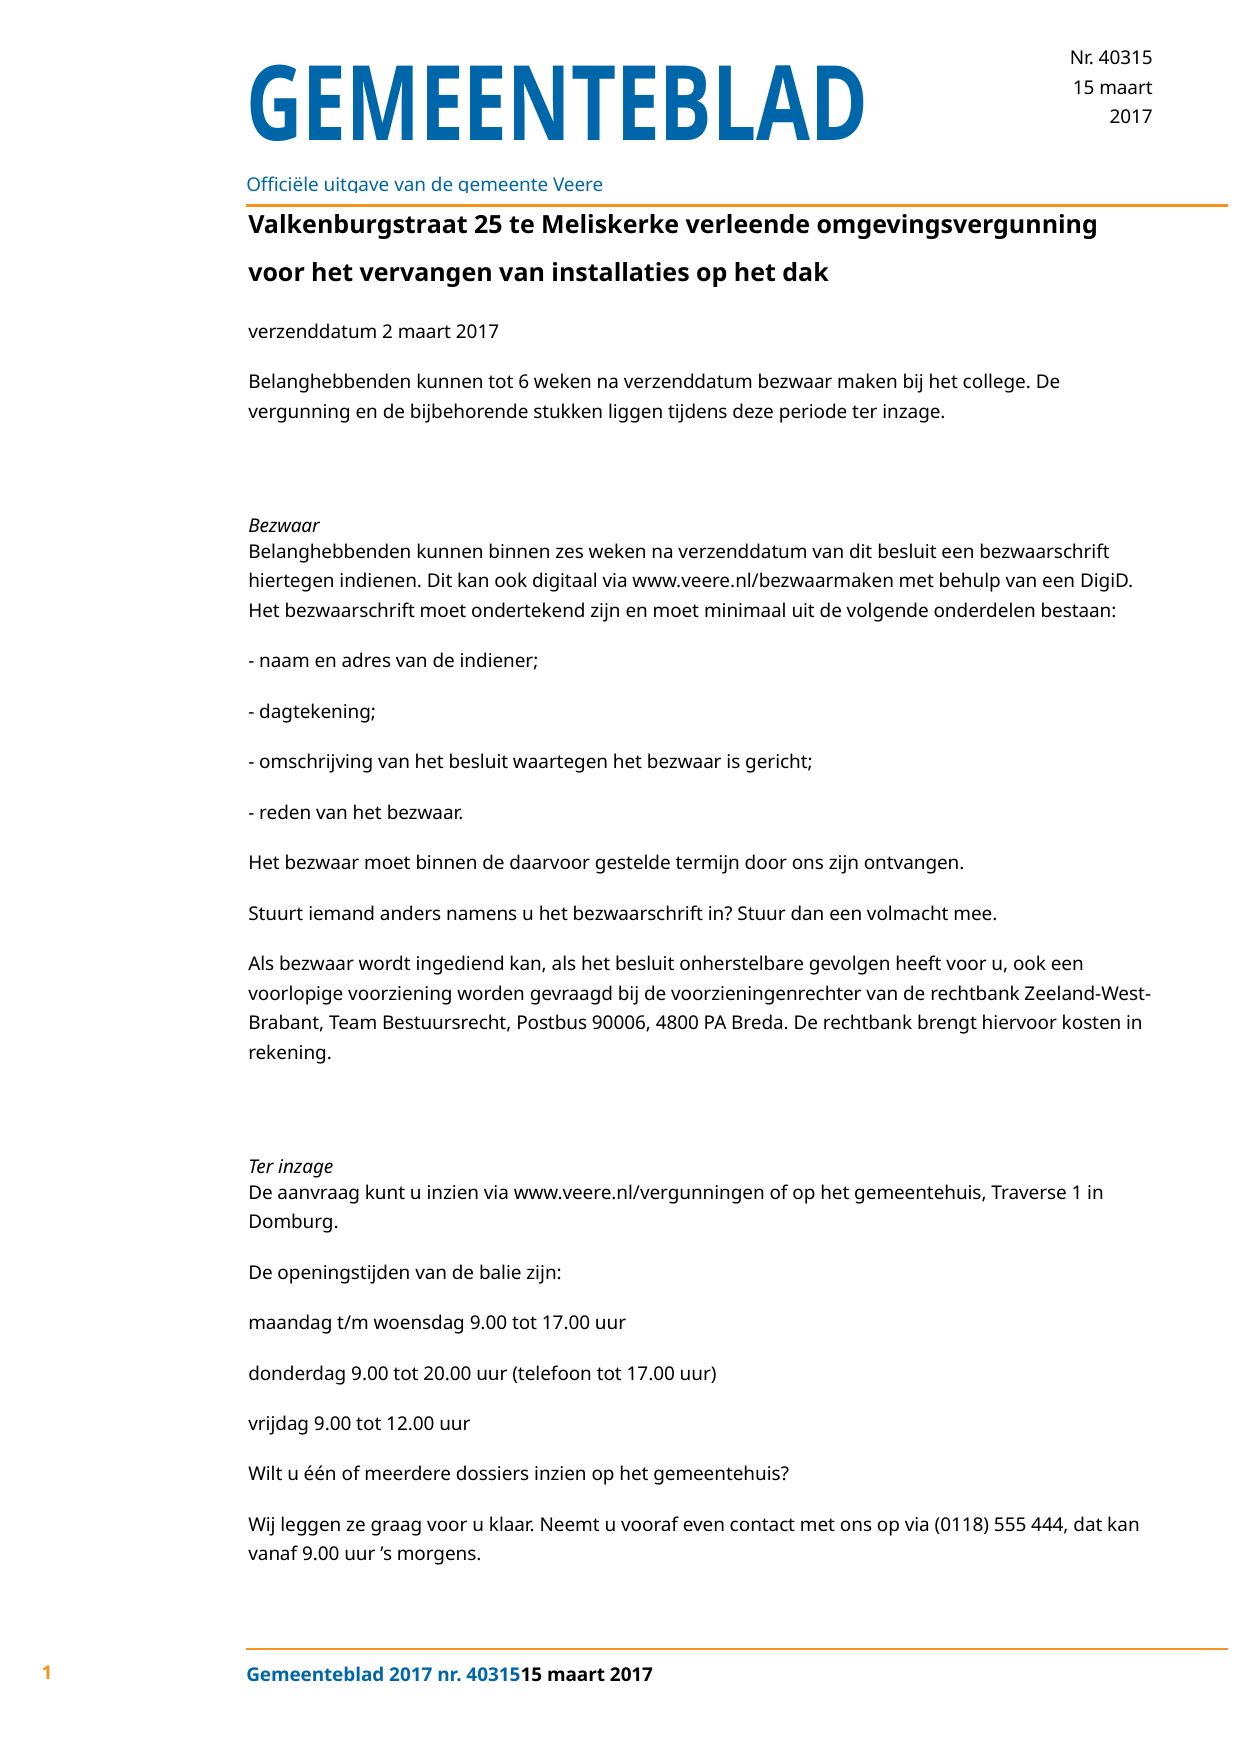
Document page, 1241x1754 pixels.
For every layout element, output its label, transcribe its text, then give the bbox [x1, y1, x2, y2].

text De openingstijden van de balie zijn: [248, 1259, 1152, 1285]
picture [41, 47, 231, 172]
text Wilt u één of meerdere dossiers inzien op het gemeentehuis? [248, 1461, 1152, 1486]
text Valkenburgstraat 25 te Meliskerke verleende omgevingsvergunning voor het vervangen van installaties op het dak [248, 207, 1152, 288]
text - reden van het bezwaar. [248, 799, 1152, 824]
text - omschrijving van het besluit waartegen het bezwaar is gericht; [248, 748, 1152, 774]
text Belanghebbenden kunnen tot 6 weken na verzenddatum bezwaar maken bij het college. De vergunning en de bijbehorende stukken liggen tijdens deze periode ter inzage. [248, 368, 1152, 424]
text Stuurt iemand anders namens u het bezwaarschrift in? Stuur dan een volmacht mee. [248, 900, 1152, 925]
text vrijdag 9.00 tot 12.00 uur [248, 1410, 1152, 1436]
text Belanghebbenden kunnen binnen zes weken na verzenddatum van dit besluit een bezwaarschrift hiertegen indienen. Dit kan ook digitaal via www.veere.nl/bezwaarmaken met behulp van een DigiD. Het bezwaarschrift moet ondertekend zijn en moet minimaal uit de volgende onderdelen bestaan: [248, 538, 1152, 623]
text - dagtekening; [248, 698, 1152, 724]
text verzenddatum 2 maart 2017 [248, 318, 1152, 344]
text Bezwaar [248, 512, 1152, 538]
text Het bezwaar moet binnen de daarvoor gestelde termijn door ons zijn ontvangen. [248, 849, 1152, 875]
text maandag t/m woensdag 9.00 tot 17.00 uur [248, 1309, 1152, 1335]
text Als bezwaar wordt ingediend kan, als het besluit onherstelbare gevolgen heeft voor u, ook een voorlopige voorziening worden gevraagd bij de voorzieningenrechter van de rechtbank Zeeland-West-Brabant, Team Bestuursrecht, Postbus 90006, 4800 PA Breda. De rechtbank brengt hiervoor kosten in rekening. [248, 950, 1152, 1064]
text - naam en adres van de indiener; [248, 648, 1152, 673]
text De aanvraag kunt u inzien via www.veere.nl/vergunningen of op het gemeentehuis, Traverse 1 in Domburg. [248, 1179, 1152, 1234]
text Wij leggen ze graag voor u klaar. Neemt u vooraf even contact met ons op via (0118) 555 444, dat kan vanaf 9.00 uur ’s morgens. [248, 1511, 1152, 1566]
text donderdag 9.00 tot 20.00 uur (telefoon tot 17.00 uur) [248, 1360, 1152, 1386]
text Ter inzage [248, 1153, 1152, 1179]
